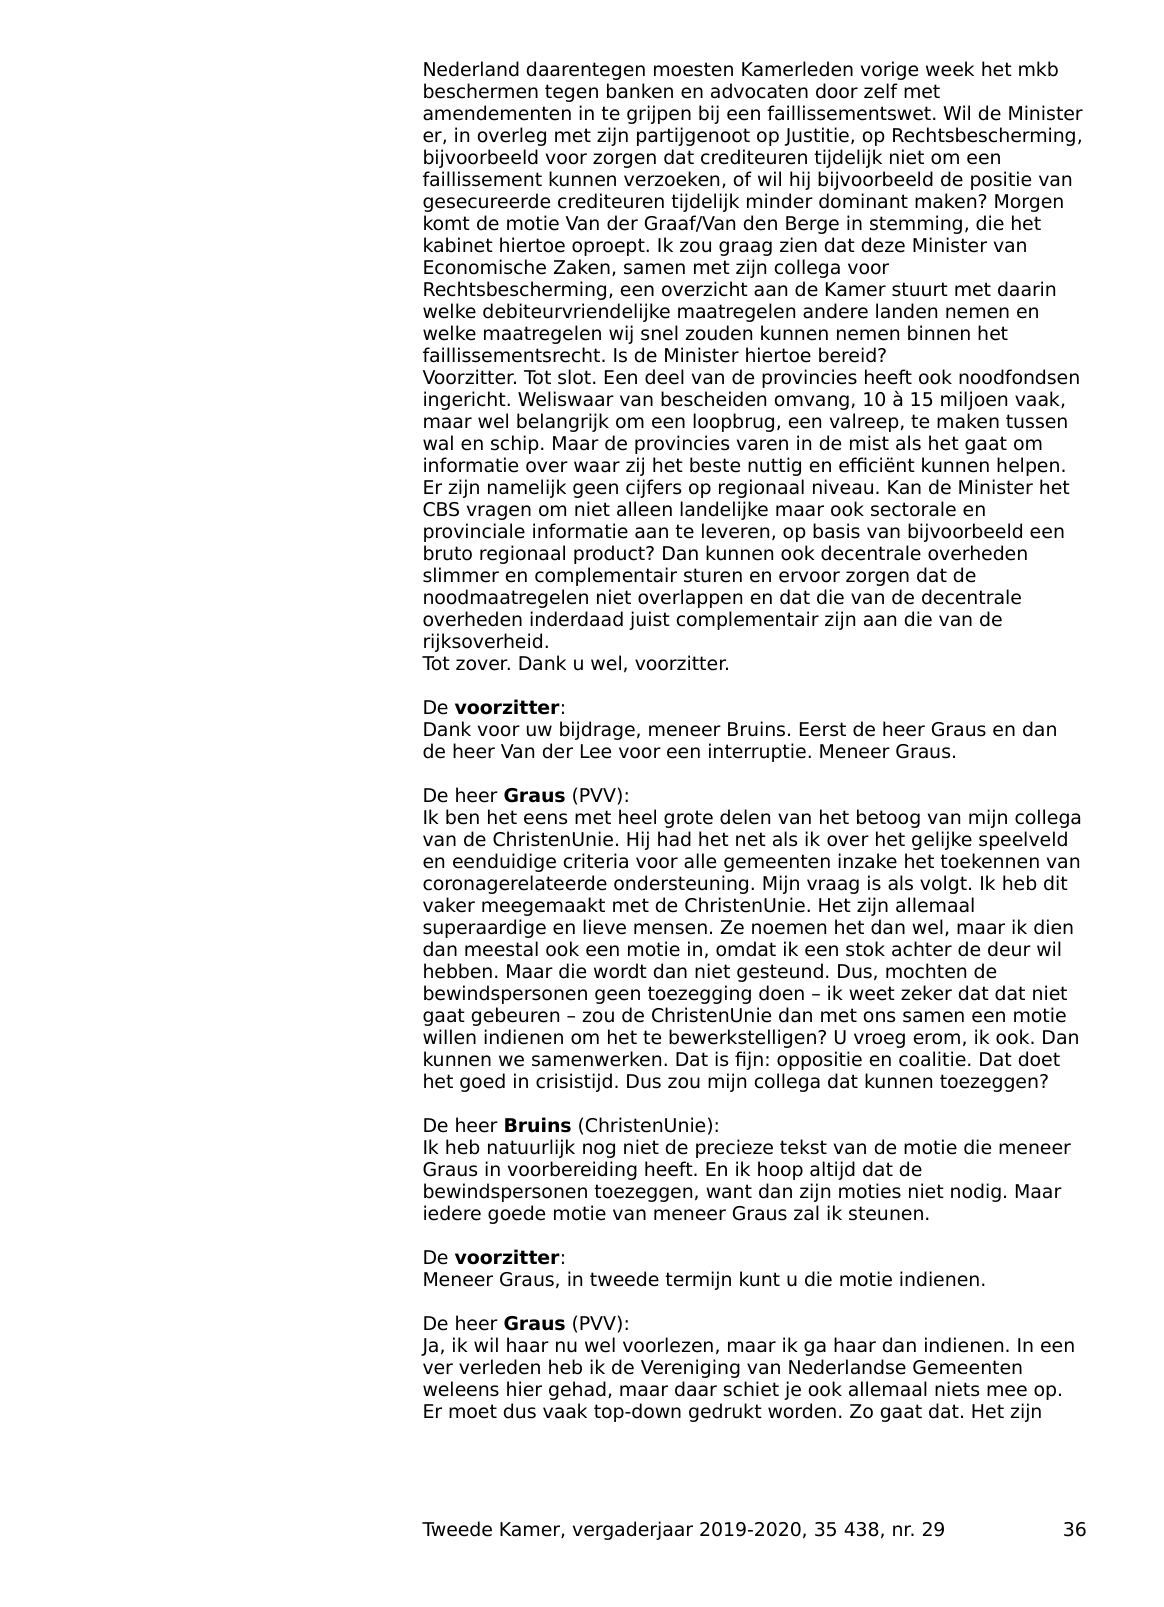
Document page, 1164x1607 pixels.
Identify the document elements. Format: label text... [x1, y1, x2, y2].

text Tot zover. Dank u wel, voorzitter. [422, 652, 1087, 674]
text De heer Graus (PVV): [422, 785, 1087, 807]
text Ik heb natuurlijk nog niet de precieze tekst van de motie die meneer Graus in voorbereiding heeft. En ik hoop altijd dat de bewindspersonen toezeggen, want dan zijn moties niet nodig. Maar iedere goede motie van meneer Graus zal ik steunen. [422, 1137, 1087, 1224]
text Ja, ik wil haar nu wel voorlezen, maar ik ga haar dan indienen. In een ver verleden heb ik de Vereniging van Nederlandse Gemeenten weleens hier gehad, maar daar schiet je ook allemaal niets mee op. Er moet dus vaak top-down gedrukt worden. Zo gaat dat. Het zijn [422, 1335, 1087, 1423]
text De heer Bruins (ChristenUnie): [422, 1115, 1087, 1137]
text Meneer Graus, in tweede termijn kunt u die motie indienen. [422, 1269, 1087, 1291]
text Ik ben het eens met heel grote delen van het betoog van mijn collega van de ChristenUnie. Hij had het net als ik over het gelijke speelveld en eenduidige criteria voor alle gemeenten inzake het toekennen van coronagerelateerde ondersteuning. Mijn vraag is als volgt. Ik heb dit vaker meegemaakt met de ChristenUnie. Het zijn allemaal superaardige en lieve mensen. Ze noemen het dan wel, maar ik dien dan meestal ook een motie in, omdat ik een stok achter de deur wil hebben. Maar die wordt dan niet gesteund. Dus, mochten de bewindspersonen geen toezegging doen – ik weet zeker dat dat niet gaat gebeuren – zou de ChristenUnie dan met ons samen een motie willen indienen om het te bewerkstelligen? U vroeg erom, ik ook. Dan kunnen we samenwerken. Dat is fijn: oppositie en coalitie. Dat doet het goed in crisistijd. Dus zou mijn collega dat kunnen toezeggen? [422, 807, 1087, 1092]
text De voorzitter: [422, 1247, 1087, 1269]
text De heer Graus (PVV): [422, 1313, 1087, 1335]
text Nederland daarentegen moesten Kamerleden vorige week het mkb beschermen tegen banken en advocaten door zelf met amendementen in te grijpen bij een faillissementswet. Wil de Minister er, in overleg met zijn partijgenoot op Justitie, op Rechtsbescherming, bijvoorbeeld voor zorgen dat crediteuren tijdelijk niet om een faillissement kunnen verzoeken, of wil hij bijvoorbeeld de positie van gesecureerde crediteuren tijdelijk minder dominant maken? Morgen komt de motie Van der Graaf/Van den Berge in stemming, die het kabinet hiertoe oproept. Ik zou graag zien dat deze Minister van Economische Zaken, samen met zijn collega voor Rechtsbescherming, een overzicht aan de Kamer stuurt met daarin welke debiteurvriendelijke maatregelen andere landen nemen en welke maatregelen wij snel zouden kunnen nemen binnen het faillissementsrecht. Is de Minister hiertoe bereid? [422, 59, 1087, 367]
text Dank voor uw bijdrage, meneer Bruins. Eerst de heer Graus en dan de heer Van der Lee voor een interruptie. Meneer Graus. [422, 719, 1087, 763]
text De voorzitter: [422, 697, 1087, 719]
text Voorzitter. Tot slot. Een deel van de provincies heeft ook noodfondsen ingericht. Weliswaar van bescheiden omvang, 10 à 15 miljoen vaak, maar wel belangrijk om een loopbrug, een valreep, te maken tussen wal en schip. Maar de provincies varen in de mist als het gaat om informatie over waar zij het beste nuttig en efficiënt kunnen helpen. Er zijn namelijk geen cijfers op regionaal niveau. Kan de Minister het CBS vragen om niet alleen landelijke maar ook sectorale en provinciale informatie aan te leveren, op basis van bijvoorbeeld een bruto regionaal product? Dan kunnen ook decentrale overheden slimmer en complementair sturen en ervoor zorgen dat de noodmaatregelen niet overlappen en dat die van de decentrale overheden inderdaad juist complementair zijn aan die van de rijksoverheid. [422, 367, 1087, 652]
